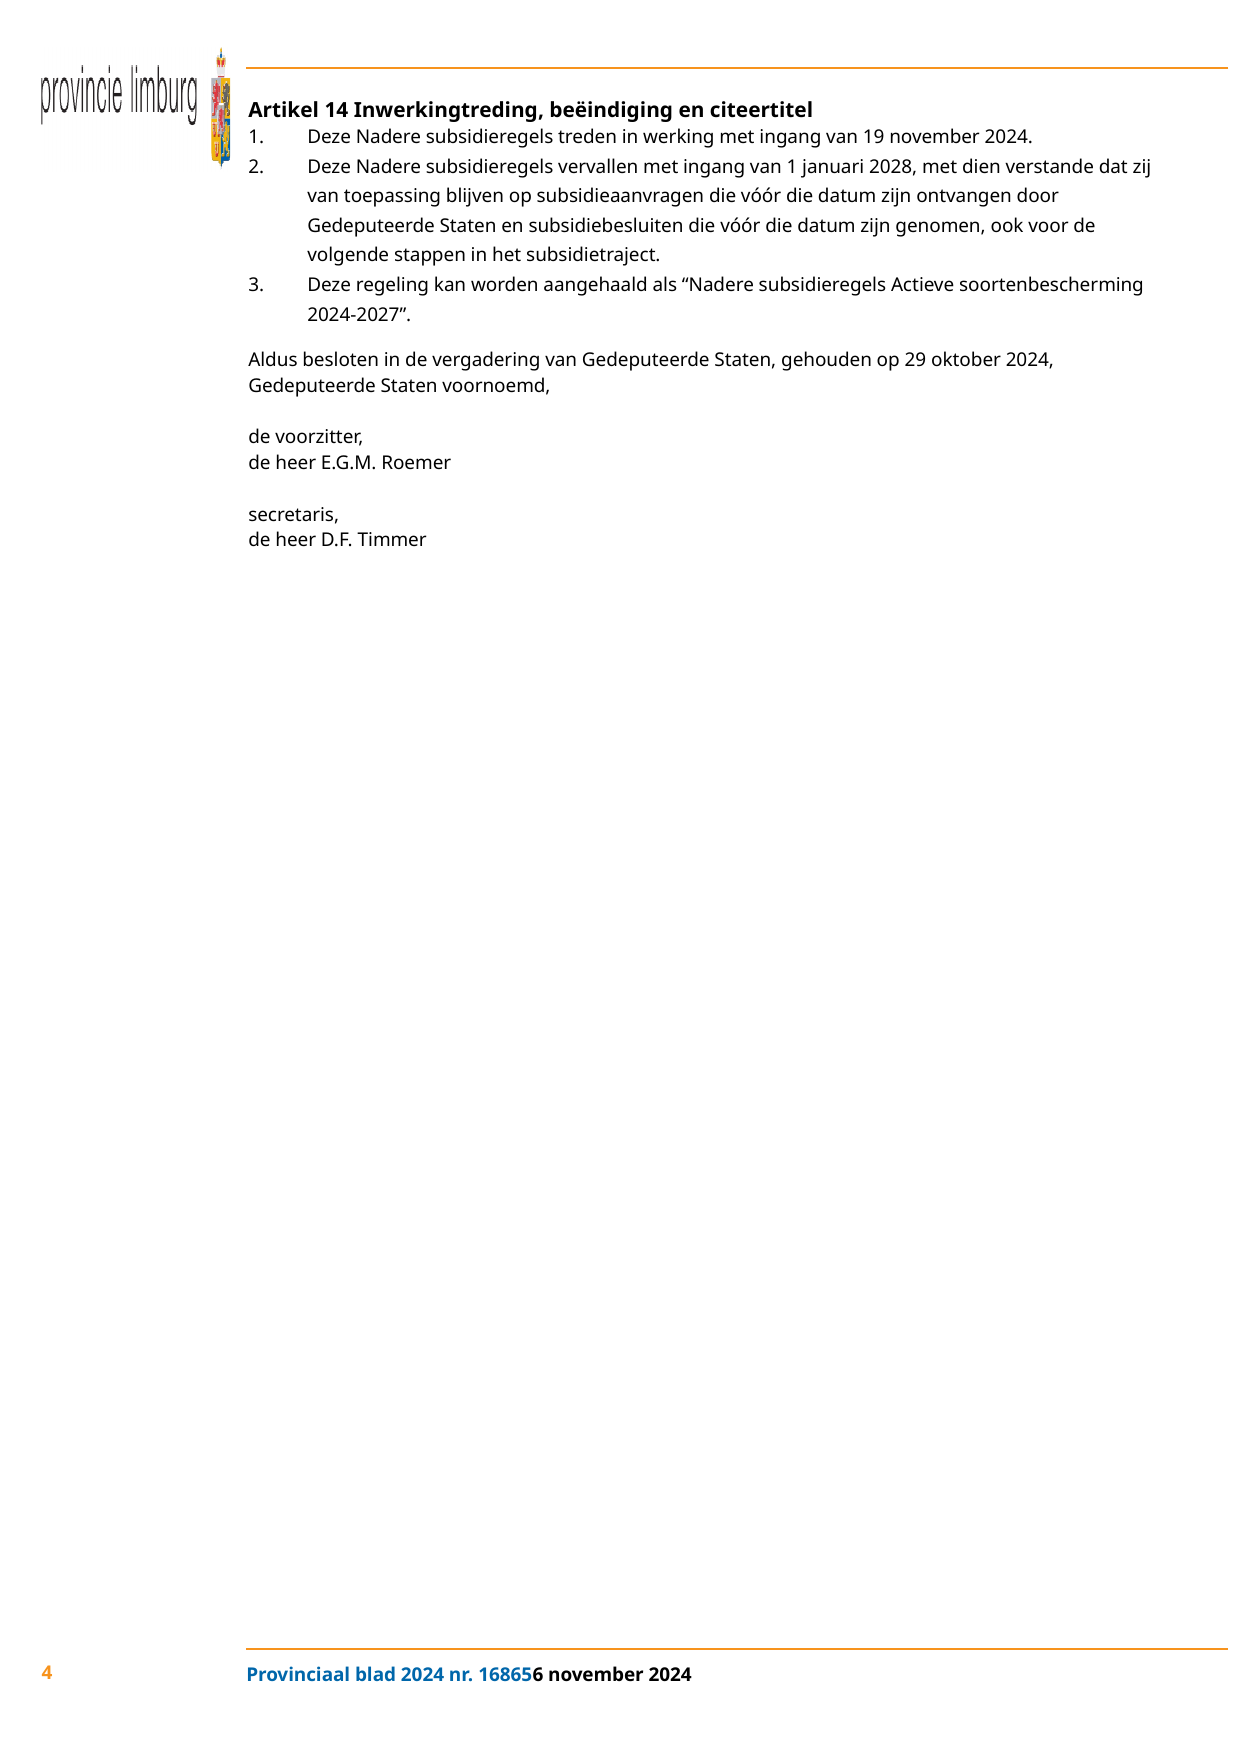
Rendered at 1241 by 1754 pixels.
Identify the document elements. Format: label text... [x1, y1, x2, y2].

list Deze Nadere subsidieregels vervallen met ingang van 1 januari 2028, met dien verstande dat zij van toepassing blijven op subsidieaanvragen die vóór die datum zijn ontvangen door Gedeputeerde Staten en subsidiebesluiten die vóór die datum zijn genomen, ook voor de volgende stappen in het subsidietraject. [248, 153, 1152, 267]
text Aldus besloten in de vergadering van Gedeputeerde Staten, gehouden op 29 oktober 2024, Gedeputeerde Staten voornoemd, [248, 346, 1152, 398]
text de heer D.F. Timmer [248, 526, 1152, 552]
list Deze Nadere subsidieregels treden in werking met ingang van 19 november 2024. [248, 123, 1152, 149]
text de heer E.G.M. Roemer [248, 449, 1152, 475]
text de voorzitter, [248, 423, 1152, 449]
list Deze regeling kan worden aangehaald als “Nadere subsidieregels Actieve soortenbescherming 2024-2027”. [248, 271, 1152, 326]
picture [41, 47, 231, 172]
text secretaris, [248, 501, 1152, 526]
text Artikel 14 Inwerkingtreding, beëindiging en citeertitel [248, 95, 1152, 123]
